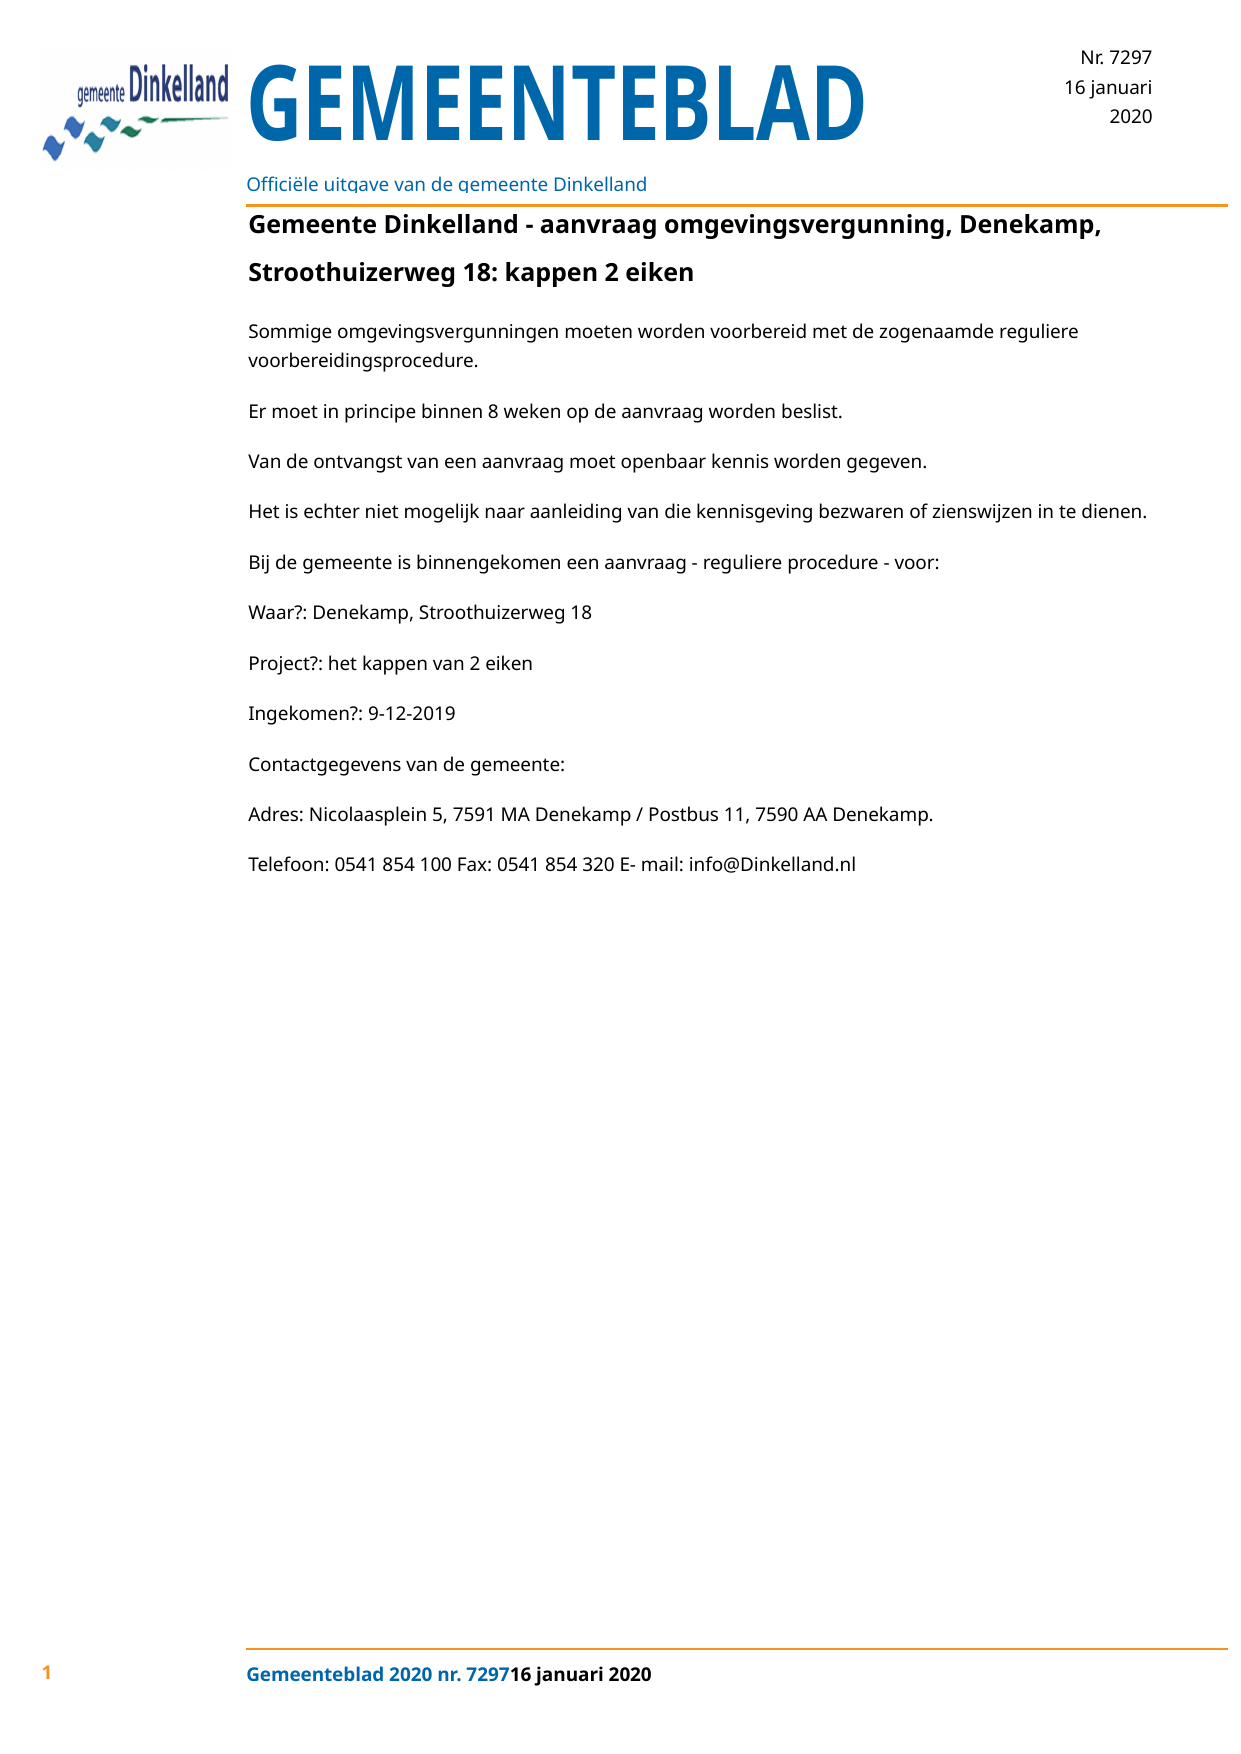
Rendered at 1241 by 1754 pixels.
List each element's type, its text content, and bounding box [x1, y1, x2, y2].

text Waar?: Denekamp, Stroothuizerweg 18 [248, 599, 1152, 625]
text Gemeente Dinkelland - aanvraag omgevingsvergunning, Denekamp, Stroothuizerweg 18: kappen 2 eiken [248, 207, 1152, 288]
text Van de ontvangst van een aanvraag moet openbaar kennis worden gegeven. [248, 448, 1152, 474]
text Adres: Nicolaasplein 5, 7591 MA Denekamp / Postbus 11, 7590 AA Denekamp. [248, 801, 1152, 827]
text Bij de gemeente is binnengekomen een aanvraag - reguliere procedure - voor: [248, 549, 1152, 575]
text Er moet in principe binnen 8 weken op de aanvraag worden beslist. [248, 398, 1152, 424]
text Contactgegevens van de gemeente: [248, 751, 1152, 777]
text Het is echter niet mogelijk naar aanleiding van die kennisgeving bezwaren of zienswijzen in te dienen. [248, 499, 1152, 524]
text Project?: het kappen van 2 eiken [248, 650, 1152, 676]
text Telefoon: 0541 854 100 Fax: 0541 854 320 E- mail: info@Dinkelland.nl [248, 852, 1152, 877]
picture [41, 47, 231, 172]
text Sommige omgevingsvergunningen moeten worden voorbereid met de zogenaamde reguliere voorbereidingsprocedure. [248, 318, 1152, 373]
text Ingekomen?: 9-12-2019 [248, 700, 1152, 726]
